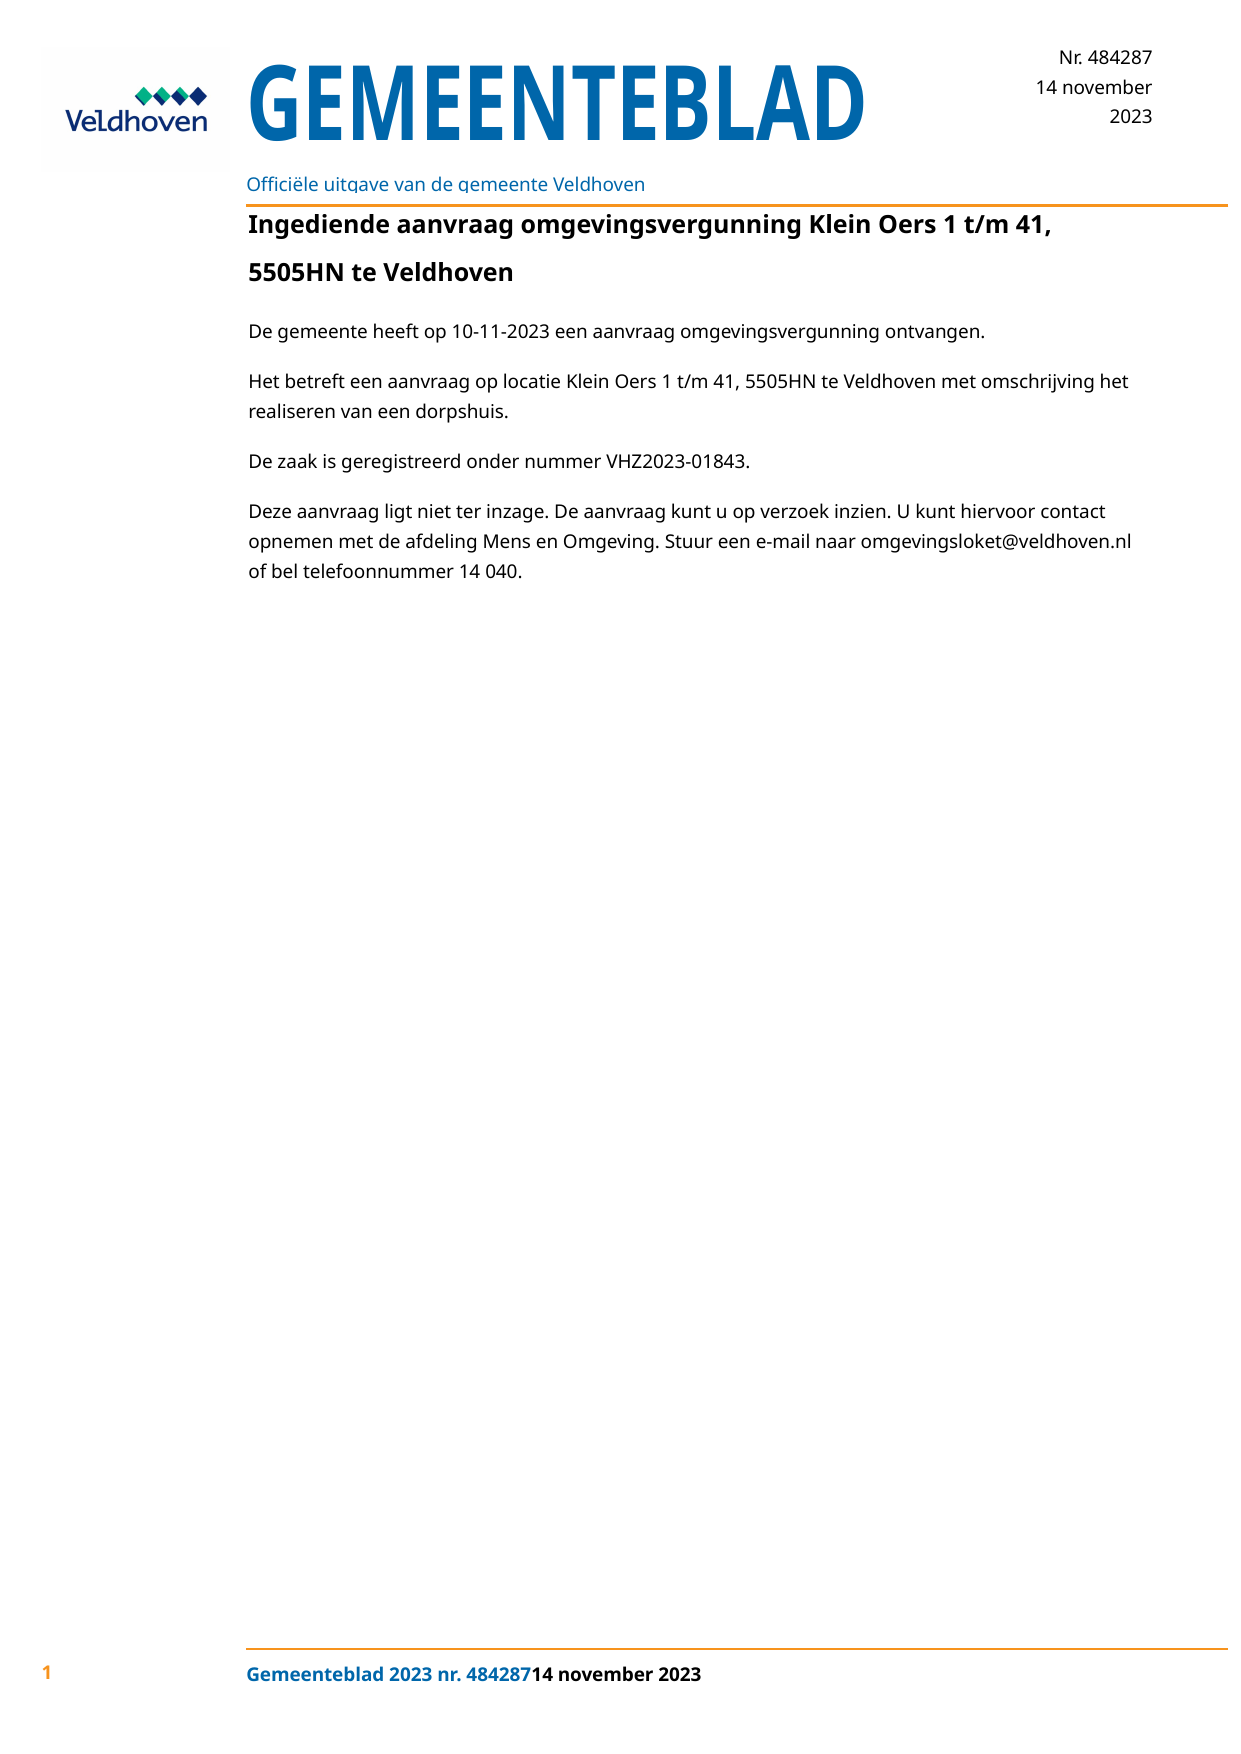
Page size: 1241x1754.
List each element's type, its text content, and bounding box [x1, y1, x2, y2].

text Ingediende aanvraag omgevingsvergunning Klein Oers 1 t/m 41, 5505HN te Veldhoven [248, 207, 1152, 288]
text Het betreft een aanvraag op locatie Klein Oers 1 t/m 41, 5505HN te Veldhoven met omschrijving het realiseren van een dorpshuis. [248, 368, 1152, 424]
picture [41, 47, 231, 172]
text Deze aanvraag ligt niet ter inzage. De aanvraag kunt u op verzoek inzien. U kunt hiervoor contact opnemen met de afdeling Mens en Omgeving. Stuur een e-mail naar omgevingsloket@veldhoven.nl of bel telefoonnummer 14 040. [248, 499, 1152, 584]
text De zaak is geregistreerd onder nummer VHZ2023-01843. [248, 448, 1152, 474]
text De gemeente heeft op 10-11-2023 een aanvraag omgevingsvergunning ontvangen. [248, 318, 1152, 344]
